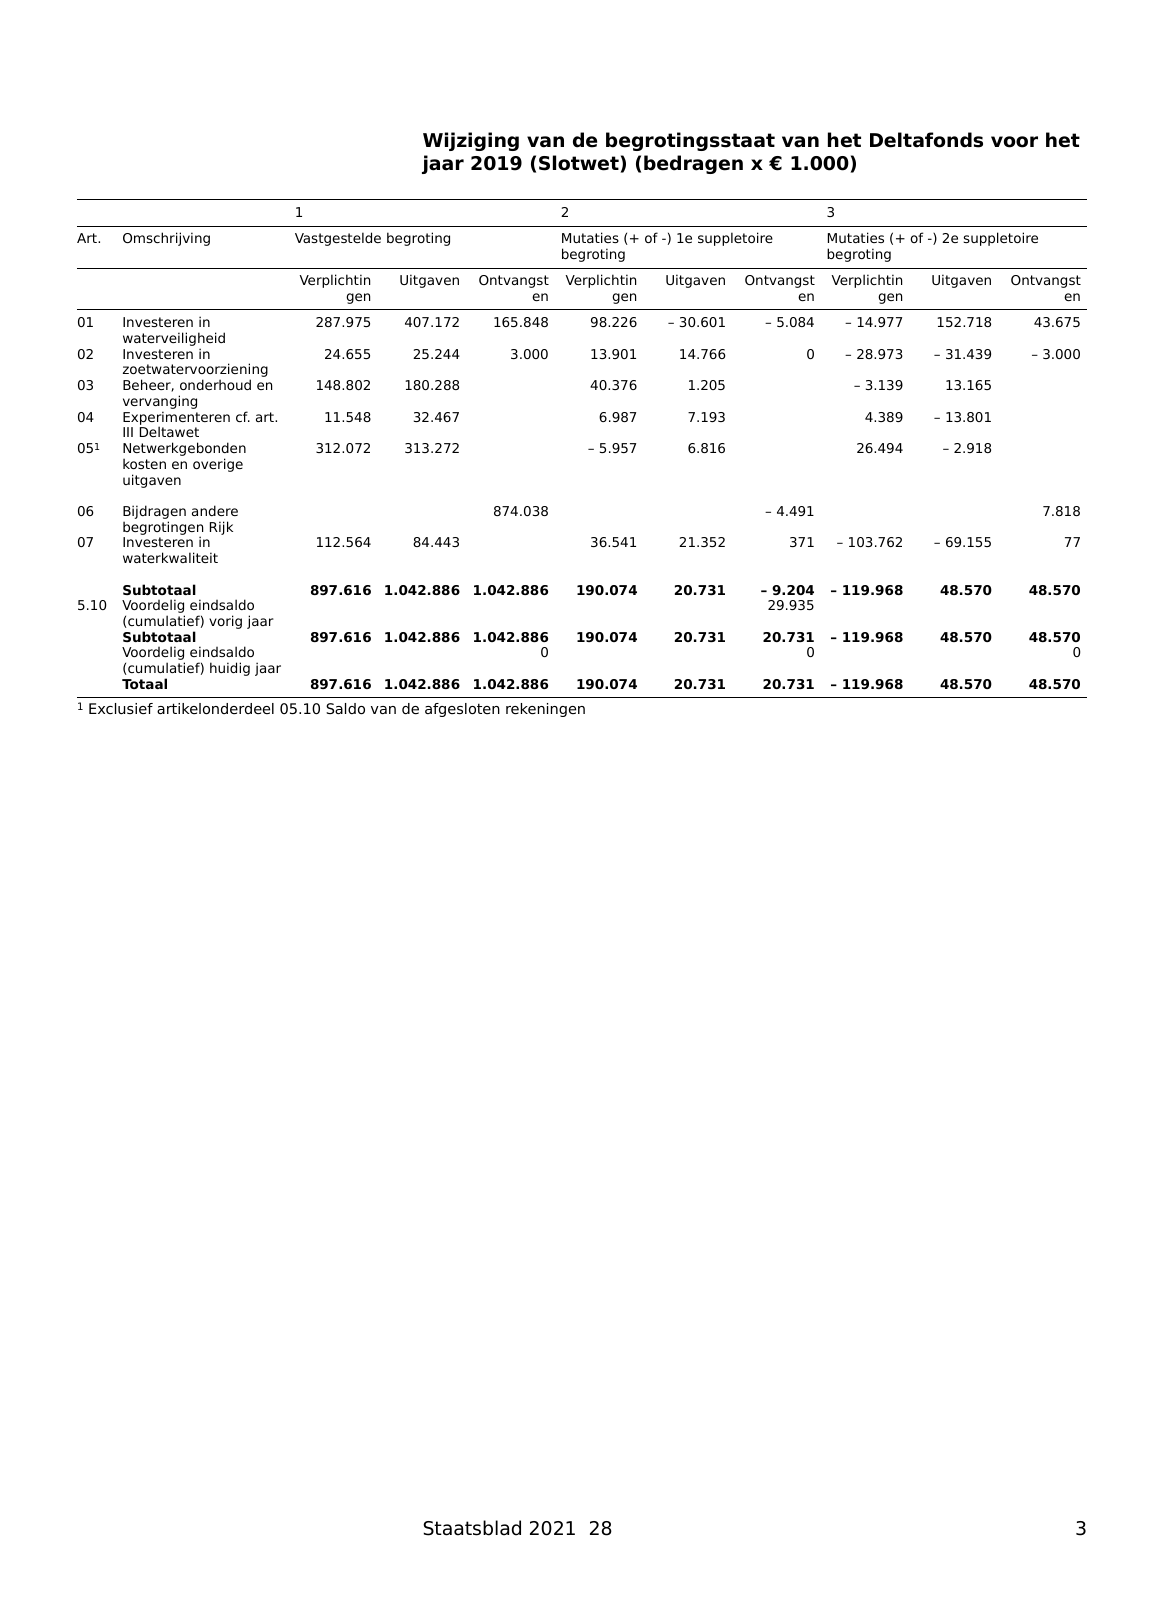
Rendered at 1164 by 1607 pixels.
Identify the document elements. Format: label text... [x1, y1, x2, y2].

table_cell [998, 488, 1087, 504]
table_cell 152.718 [909, 310, 998, 346]
table_cell Experimenteren cf. art. III Deltawet [116, 409, 288, 441]
table_cell 07 [77, 535, 116, 567]
table_cell 1.042.886 [466, 677, 554, 697]
table_cell Voordelig eindsaldo (cumulatief) huidig jaar [116, 645, 288, 677]
table_cell [466, 567, 554, 582]
table_cell 1.042.886 [377, 630, 466, 645]
table_cell – 119.968 [821, 630, 909, 645]
table_cell 1.042.886 [377, 677, 466, 697]
table_cell [289, 488, 377, 504]
table_cell [555, 488, 643, 504]
table_cell 407.172 [377, 310, 466, 346]
table_cell [77, 269, 116, 309]
table_cell [909, 567, 998, 582]
table_cell [909, 488, 998, 504]
table_cell [643, 504, 732, 535]
table_cell Verplichtingen [821, 269, 909, 309]
table_cell 01 [77, 310, 116, 346]
table_cell 3.000 [466, 346, 554, 378]
table_cell 874.038 [466, 504, 554, 535]
table_cell [116, 488, 288, 504]
table_cell – 30.601 [643, 310, 732, 346]
table_cell [643, 645, 732, 677]
table_cell 43.675 [998, 310, 1087, 346]
table_cell [555, 504, 643, 535]
table_cell [466, 441, 554, 488]
table_cell [821, 567, 909, 582]
table_cell [466, 598, 554, 629]
table_cell [289, 598, 377, 629]
table_cell – 5.957 [555, 441, 643, 488]
table_cell 13.901 [555, 346, 643, 378]
table_cell [77, 677, 116, 697]
table_cell [643, 567, 732, 582]
table_cell Investeren in zoetwatervoorziening [116, 346, 288, 378]
table_cell [377, 645, 466, 677]
table_cell [732, 441, 821, 488]
table_cell Mutaties (+ of -) 1e suppletoire begroting [555, 227, 821, 267]
table_cell [732, 409, 821, 441]
table_cell [998, 567, 1087, 582]
table_cell Totaal [116, 677, 288, 697]
table_cell [466, 488, 554, 504]
table_cell 0 [998, 645, 1087, 677]
table_cell [821, 504, 909, 535]
table_cell 26.494 [821, 441, 909, 488]
table_header [116, 200, 288, 226]
table_cell – 5.084 [732, 310, 821, 346]
table_cell 20.731 [732, 677, 821, 697]
table_cell – 3.139 [821, 378, 909, 409]
table_cell [555, 567, 643, 582]
table_cell 1.042.886 [466, 630, 554, 645]
table_cell – 31.439 [909, 346, 998, 378]
table_cell [555, 645, 643, 677]
table_header 1 [289, 200, 554, 226]
table_header 2 [555, 200, 821, 226]
table_cell [732, 567, 821, 582]
table_cell 02 [77, 346, 116, 378]
table_cell 112.564 [289, 535, 377, 567]
table_cell 1.205 [643, 378, 732, 409]
table_cell – 13.801 [909, 409, 998, 441]
table_cell 25.244 [377, 346, 466, 378]
table_cell 0 [732, 346, 821, 378]
table_cell Verplichtingen [555, 269, 643, 309]
table_cell Subtotaal [116, 630, 288, 645]
table_cell 1 Exclusief artikelonderdeel 05.10 Saldo van de afgesloten rekeningen [77, 698, 1087, 718]
table_cell 20.731 [643, 583, 732, 598]
table_cell [116, 269, 288, 309]
table_cell Ontvangsten [998, 269, 1087, 309]
table_cell [377, 598, 466, 629]
table_cell Uitgaven [909, 269, 998, 309]
table_cell 312.072 [289, 441, 377, 488]
table_cell [466, 378, 554, 409]
table_cell 20.731 [643, 677, 732, 697]
table_cell 20.731 [732, 630, 821, 645]
table_cell 77 [998, 535, 1087, 567]
table_cell [998, 598, 1087, 629]
table_cell 06 [77, 504, 116, 535]
table_cell 5.10 [77, 598, 116, 629]
table_cell – 69.155 [909, 535, 998, 567]
table_cell – 14.977 [821, 310, 909, 346]
table_cell Verplichtingen [289, 269, 377, 309]
table_cell [377, 567, 466, 582]
table_cell [643, 598, 732, 629]
table_cell [909, 645, 998, 677]
table_cell 180.288 [377, 378, 466, 409]
table_cell [77, 567, 116, 582]
table_cell [289, 504, 377, 535]
table_cell [466, 409, 554, 441]
table_cell 313.272 [377, 441, 466, 488]
table_cell 04 [77, 409, 116, 441]
table_cell 287.975 [289, 310, 377, 346]
table_cell – 119.968 [821, 583, 909, 598]
table_cell [377, 488, 466, 504]
table_cell 24.655 [289, 346, 377, 378]
table_cell [289, 567, 377, 582]
table_cell [643, 488, 732, 504]
table_cell – 3.000 [998, 346, 1087, 378]
table_cell 48.570 [998, 583, 1087, 598]
table_cell 36.541 [555, 535, 643, 567]
table_cell 148.802 [289, 378, 377, 409]
table_header [77, 200, 116, 226]
table_cell 1.042.886 [377, 583, 466, 598]
table_cell 190.074 [555, 630, 643, 645]
table_cell 48.570 [909, 583, 998, 598]
table_cell Uitgaven [643, 269, 732, 309]
table_cell 48.570 [998, 630, 1087, 645]
table_cell [998, 409, 1087, 441]
table_cell 051 [77, 441, 116, 488]
table_cell 190.074 [555, 677, 643, 697]
table_cell 6.816 [643, 441, 732, 488]
table_cell [377, 504, 466, 535]
table_cell [77, 645, 116, 677]
table_cell 14.766 [643, 346, 732, 378]
table_cell Investeren in waterkwaliteit [116, 535, 288, 567]
table_cell 897.616 [289, 630, 377, 645]
table_cell – 2.918 [909, 441, 998, 488]
table_cell – 9.204 [732, 583, 821, 598]
table_cell 48.570 [998, 677, 1087, 697]
table_cell [116, 567, 288, 582]
table_cell 21.352 [643, 535, 732, 567]
table_cell Ontvangsten [466, 269, 554, 309]
table_cell Subtotaal [116, 583, 288, 598]
table_header 3 [821, 200, 1087, 226]
table_cell [77, 488, 116, 504]
table_cell 0 [732, 645, 821, 677]
table_cell Netwerkgebonden kosten en overige uitgaven [116, 441, 288, 488]
table_cell 03 [77, 378, 116, 409]
subtitle Wijziging van de begrotingsstaat van het Deltafonds voor het jaar 2019 (Slotwet) (bedragen x € 1.000) [422, 130, 1087, 174]
table_cell 84.443 [377, 535, 466, 567]
table_cell [289, 645, 377, 677]
table_cell 897.616 [289, 677, 377, 697]
table_cell 190.074 [555, 583, 643, 598]
table_cell [909, 598, 998, 629]
table_cell 371 [732, 535, 821, 567]
table_cell [555, 598, 643, 629]
table_cell 0 [466, 645, 554, 677]
table_cell [77, 630, 116, 645]
table_cell Art. [77, 227, 116, 267]
table_cell Voordelig eindsaldo (cumulatief) vorig jaar [116, 598, 288, 629]
table_cell 13.165 [909, 378, 998, 409]
table_cell Omschrijving [116, 227, 288, 267]
table_cell 98.226 [555, 310, 643, 346]
table_cell [821, 488, 909, 504]
table_cell Uitgaven [377, 269, 466, 309]
table_cell Investeren in waterveiligheid [116, 310, 288, 346]
table_cell 897.616 [289, 583, 377, 598]
table_cell – 4.491 [732, 504, 821, 535]
table_cell [77, 583, 116, 598]
table_cell 32.467 [377, 409, 466, 441]
table_cell 48.570 [909, 677, 998, 697]
table_cell [466, 535, 554, 567]
table_cell 7.193 [643, 409, 732, 441]
table_cell 20.731 [643, 630, 732, 645]
table_cell [821, 598, 909, 629]
table_cell Bijdragen andere begrotingen Rijk [116, 504, 288, 535]
table_cell 6.987 [555, 409, 643, 441]
table_cell [732, 378, 821, 409]
table_cell 40.376 [555, 378, 643, 409]
table_cell 7.818 [998, 504, 1087, 535]
table_cell 11.548 [289, 409, 377, 441]
table_cell Mutaties (+ of -) 2e suppletoire begroting [821, 227, 1087, 267]
table_cell Vastgestelde begroting [289, 227, 554, 267]
table_cell [998, 378, 1087, 409]
table_cell 29.935 [732, 598, 821, 629]
table_cell [909, 504, 998, 535]
table_cell – 28.973 [821, 346, 909, 378]
table_cell 165.848 [466, 310, 554, 346]
table_cell Beheer, onderhoud en vervanging [116, 378, 288, 409]
table_cell 4.389 [821, 409, 909, 441]
table_cell 48.570 [909, 630, 998, 645]
table_cell 1.042.886 [466, 583, 554, 598]
table_cell [732, 488, 821, 504]
table_cell – 119.968 [821, 677, 909, 697]
table_cell [821, 645, 909, 677]
table_cell – 103.762 [821, 535, 909, 567]
table_cell [998, 441, 1087, 488]
table_cell Ontvangsten [732, 269, 821, 309]
